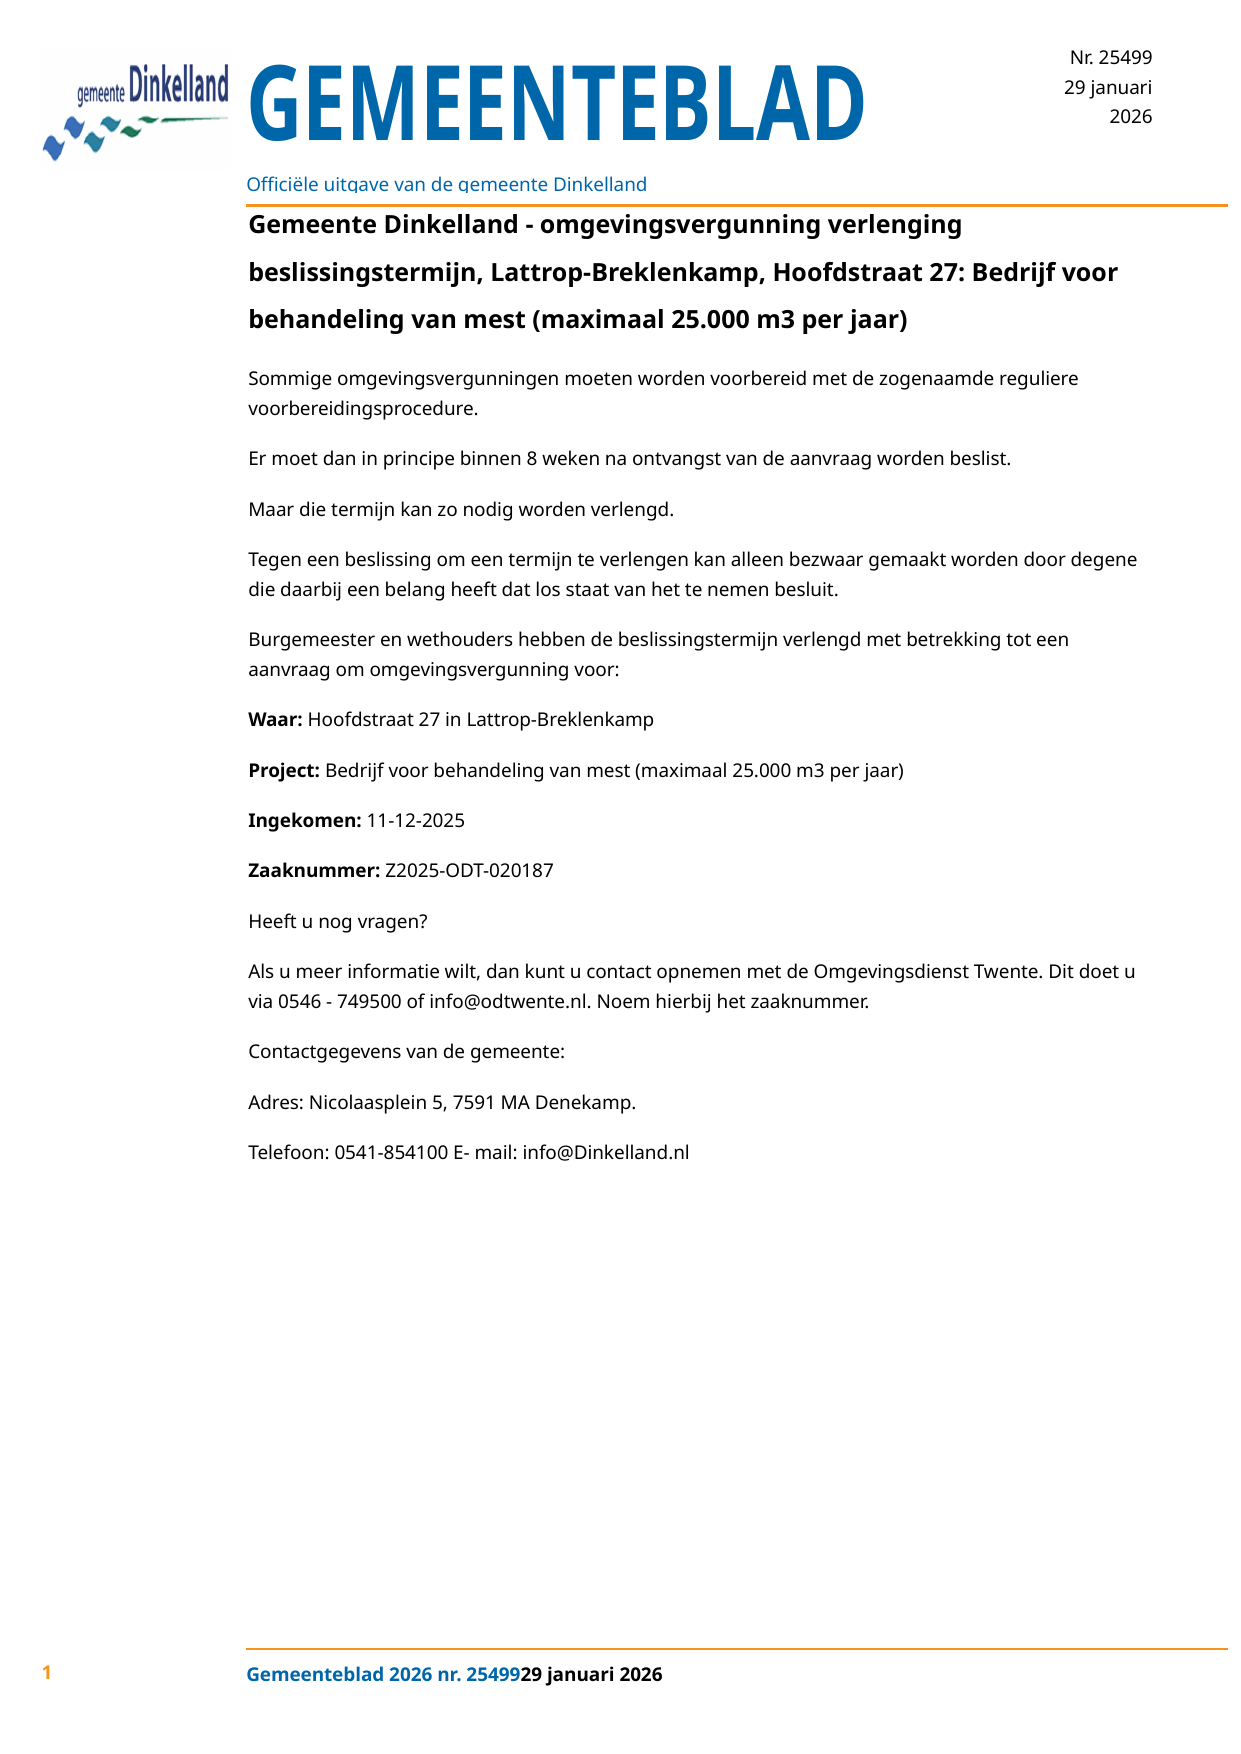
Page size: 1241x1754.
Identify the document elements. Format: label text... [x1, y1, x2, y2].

text Adres: Nicolaasplein 5, 7591 MA Denekamp. [248, 1089, 1152, 1114]
picture [41, 47, 231, 172]
text Telefoon: 0541-854100 E- mail: info@Dinkelland.nl [248, 1139, 1152, 1165]
text Sommige omgevingsvergunningen moeten worden voorbereid met de zogenaamde reguliere voorbereidingsprocedure. [248, 366, 1152, 421]
text Zaaknummer: Z2025-ODT-020187 [248, 858, 1152, 883]
text Waar: Hoofdstraat 27 in Lattrop-Breklenkamp [248, 706, 1152, 732]
text Heeft u nog vragen? [248, 908, 1152, 934]
text Er moet dan in principe binnen 8 weken na ontvangst van de aanvraag worden beslist. [248, 446, 1152, 471]
text Maar die termijn kan zo nodig worden verlengd. [248, 496, 1152, 522]
text Gemeente Dinkelland - omgevingsvergunning verlenging beslissingstermijn, Lattrop-Breklenkamp, Hoofdstraat 27: Bedrijf voor behandeling van mest (maximaal 25.000 m3 per jaar) [248, 207, 1152, 336]
text Tegen een beslissing om een termijn te verlengen kan alleen bezwaar gemaakt worden door degene die daarbij een belang heeft dat los staat van het te nemen besluit. [248, 546, 1152, 602]
text Als u meer informatie wilt, dan kunt u contact opnemen met de Omgevingsdienst Twente. Dit doet u via 0546 - 749500 of info@odtwente.nl. Noem hierbij het zaaknummer. [248, 958, 1152, 1014]
text Contactgegevens van de gemeente: [248, 1038, 1152, 1064]
text Burgemeester en wethouders hebben de beslissingstermijn verlengd met betrekking tot een aanvraag om omgevingsvergunning voor: [248, 626, 1152, 682]
text Project: Bedrijf voor behandeling van mest (maximaal 25.000 m3 per jaar) [248, 757, 1152, 782]
text Ingekomen: 11-12-2025 [248, 807, 1152, 833]
